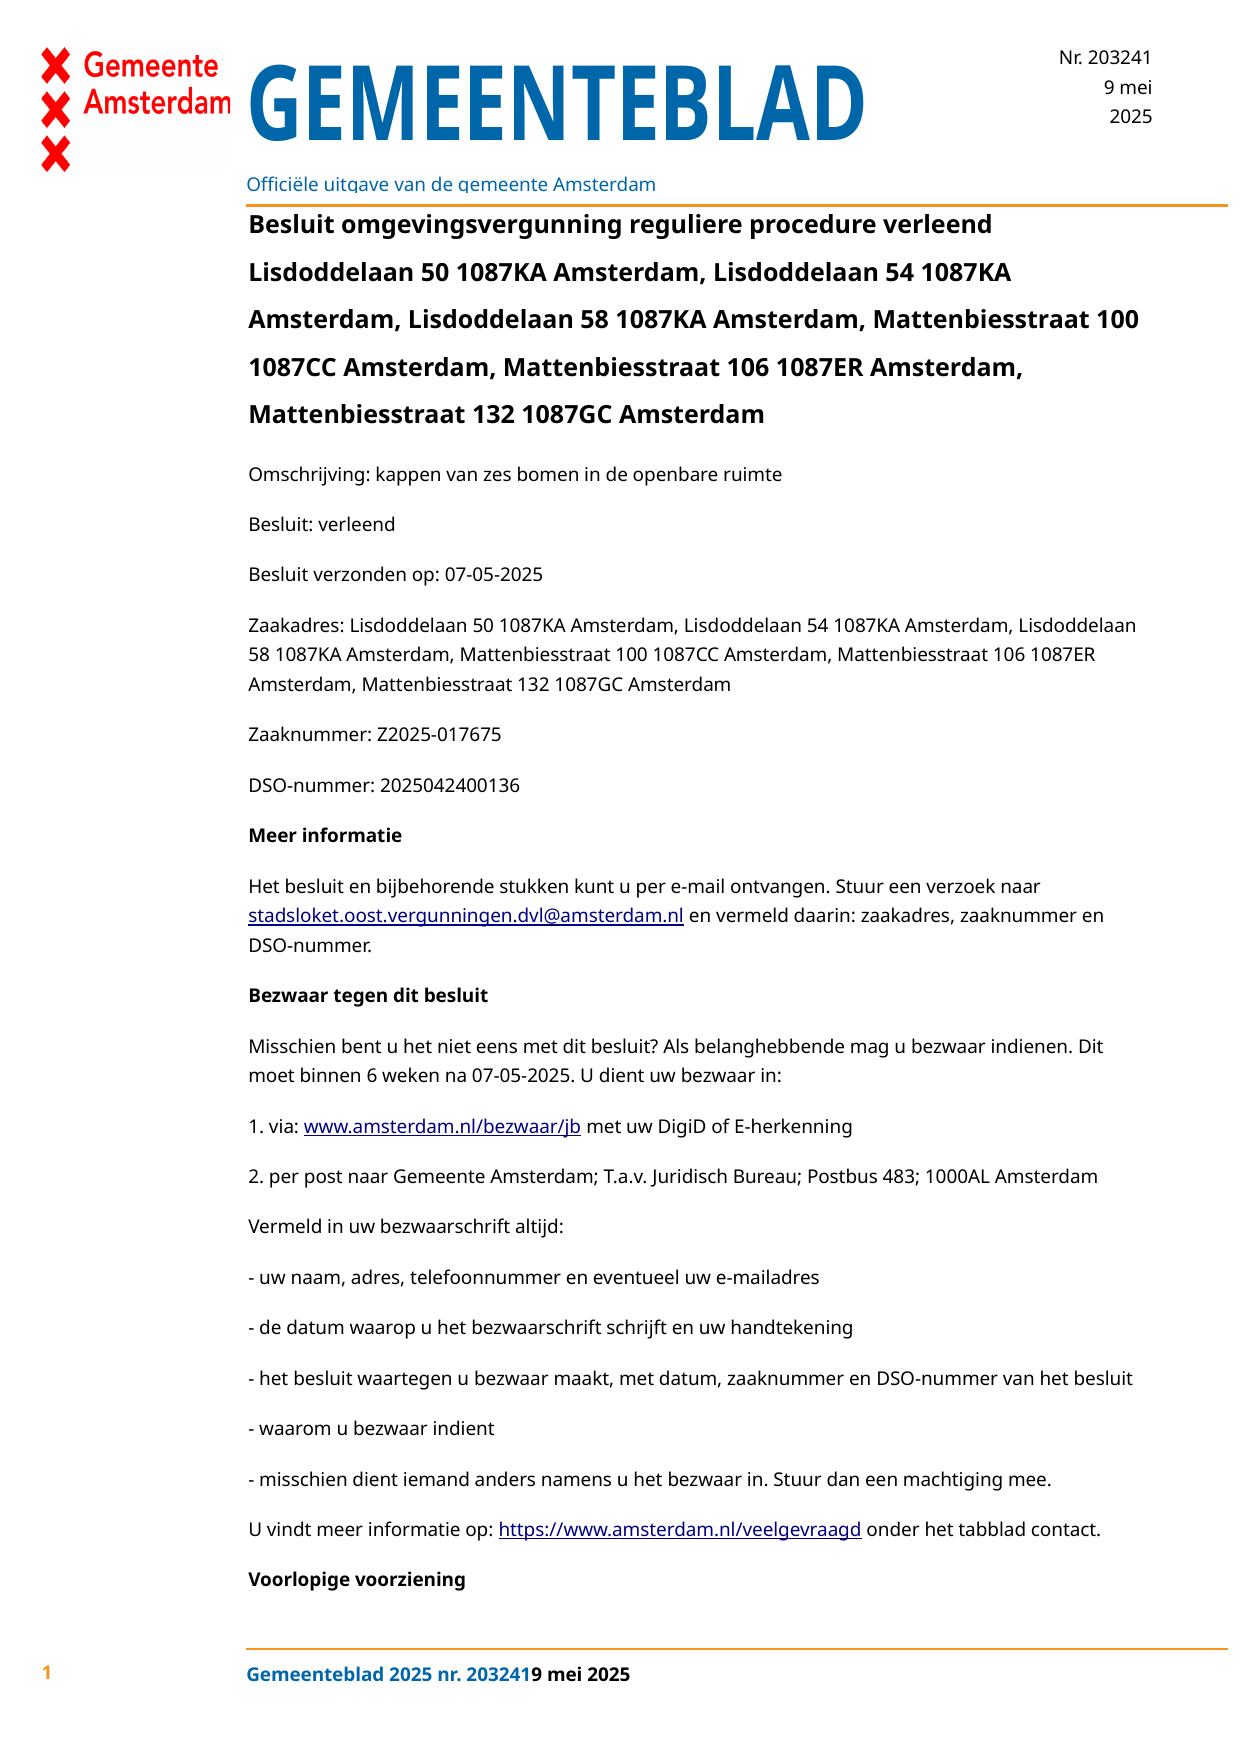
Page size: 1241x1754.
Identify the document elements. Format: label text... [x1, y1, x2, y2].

text Zaakadres: Lisdoddelaan 50 1087KA Amsterdam, Lisdoddelaan 54 1087KA Amsterdam, Lisdoddelaan 58 1087KA Amsterdam, Mattenbiesstraat 100 1087CC Amsterdam, Mattenbiesstraat 106 1087ER Amsterdam, Mattenbiesstraat 132 1087GC Amsterdam [248, 612, 1152, 697]
text Zaaknummer: Z2025-017675 [248, 722, 1152, 747]
text - waarom u bezwaar indient [248, 1415, 1152, 1441]
text Omschrijving: kappen van zes bomen in de openbare ruimte [248, 461, 1152, 486]
text Misschien bent u het niet eens met dit besluit? Als belanghebbende mag u bezwaar indienen. Dit moet binnen 6 weken na 07-05-2025. U dient uw bezwaar in: [248, 1033, 1152, 1088]
text U vindt meer informatie op: https://www.amsterdam.nl/veelgevraagd onder het tabblad contact. [248, 1516, 1152, 1542]
text Het besluit en bijbehorende stukken kunt u per e-mail ontvangen. Stuur een verzoek naar stadsloket.oost.vergunningen.dvl@amsterdam.nl en vermeld daarin: zaakadres, zaaknummer en DSO-nummer. [248, 873, 1152, 958]
text 1. via: www.amsterdam.nl/bezwaar/jb met uw DigiD of E-herkenning [248, 1113, 1152, 1138]
text - misschien dient iemand anders namens u het bezwaar in. Stuur dan een machtiging mee. [248, 1466, 1152, 1491]
text Meer informatie [248, 822, 1152, 848]
text - uw naam, adres, telefoonnummer en eventueel uw e-mailadres [248, 1264, 1152, 1290]
text Besluit verzonden op: 07-05-2025 [248, 562, 1152, 587]
text Besluit: verleend [248, 511, 1152, 537]
text Besluit omgevingsvergunning reguliere procedure verleend Lisdoddelaan 50 1087KA Amsterdam, Lisdoddelaan 54 1087KA Amsterdam, Lisdoddelaan 58 1087KA Amsterdam, Mattenbiesstraat 100 1087CC Amsterdam, Mattenbiesstraat 106 1087ER Amsterdam, Mattenbiesstraat 132 1087GC Amsterdam [248, 207, 1152, 431]
text Vermeld in uw bezwaarschrift altijd: [248, 1214, 1152, 1239]
text - het besluit waartegen u bezwaar maakt, met datum, zaaknummer en DSO-nummer van het besluit [248, 1365, 1152, 1391]
text Voorlopige voorziening [248, 1567, 1152, 1592]
text DSO-nummer: 2025042400136 [248, 772, 1152, 798]
text - de datum waarop u het bezwaarschrift schrijft en uw handtekening [248, 1314, 1152, 1340]
picture [41, 47, 231, 172]
text Bezwaar tegen dit besluit [248, 982, 1152, 1008]
text 2. per post naar Gemeente Amsterdam; T.a.v. Juridisch Bureau; Postbus 483; 1000AL Amsterdam [248, 1163, 1152, 1189]
